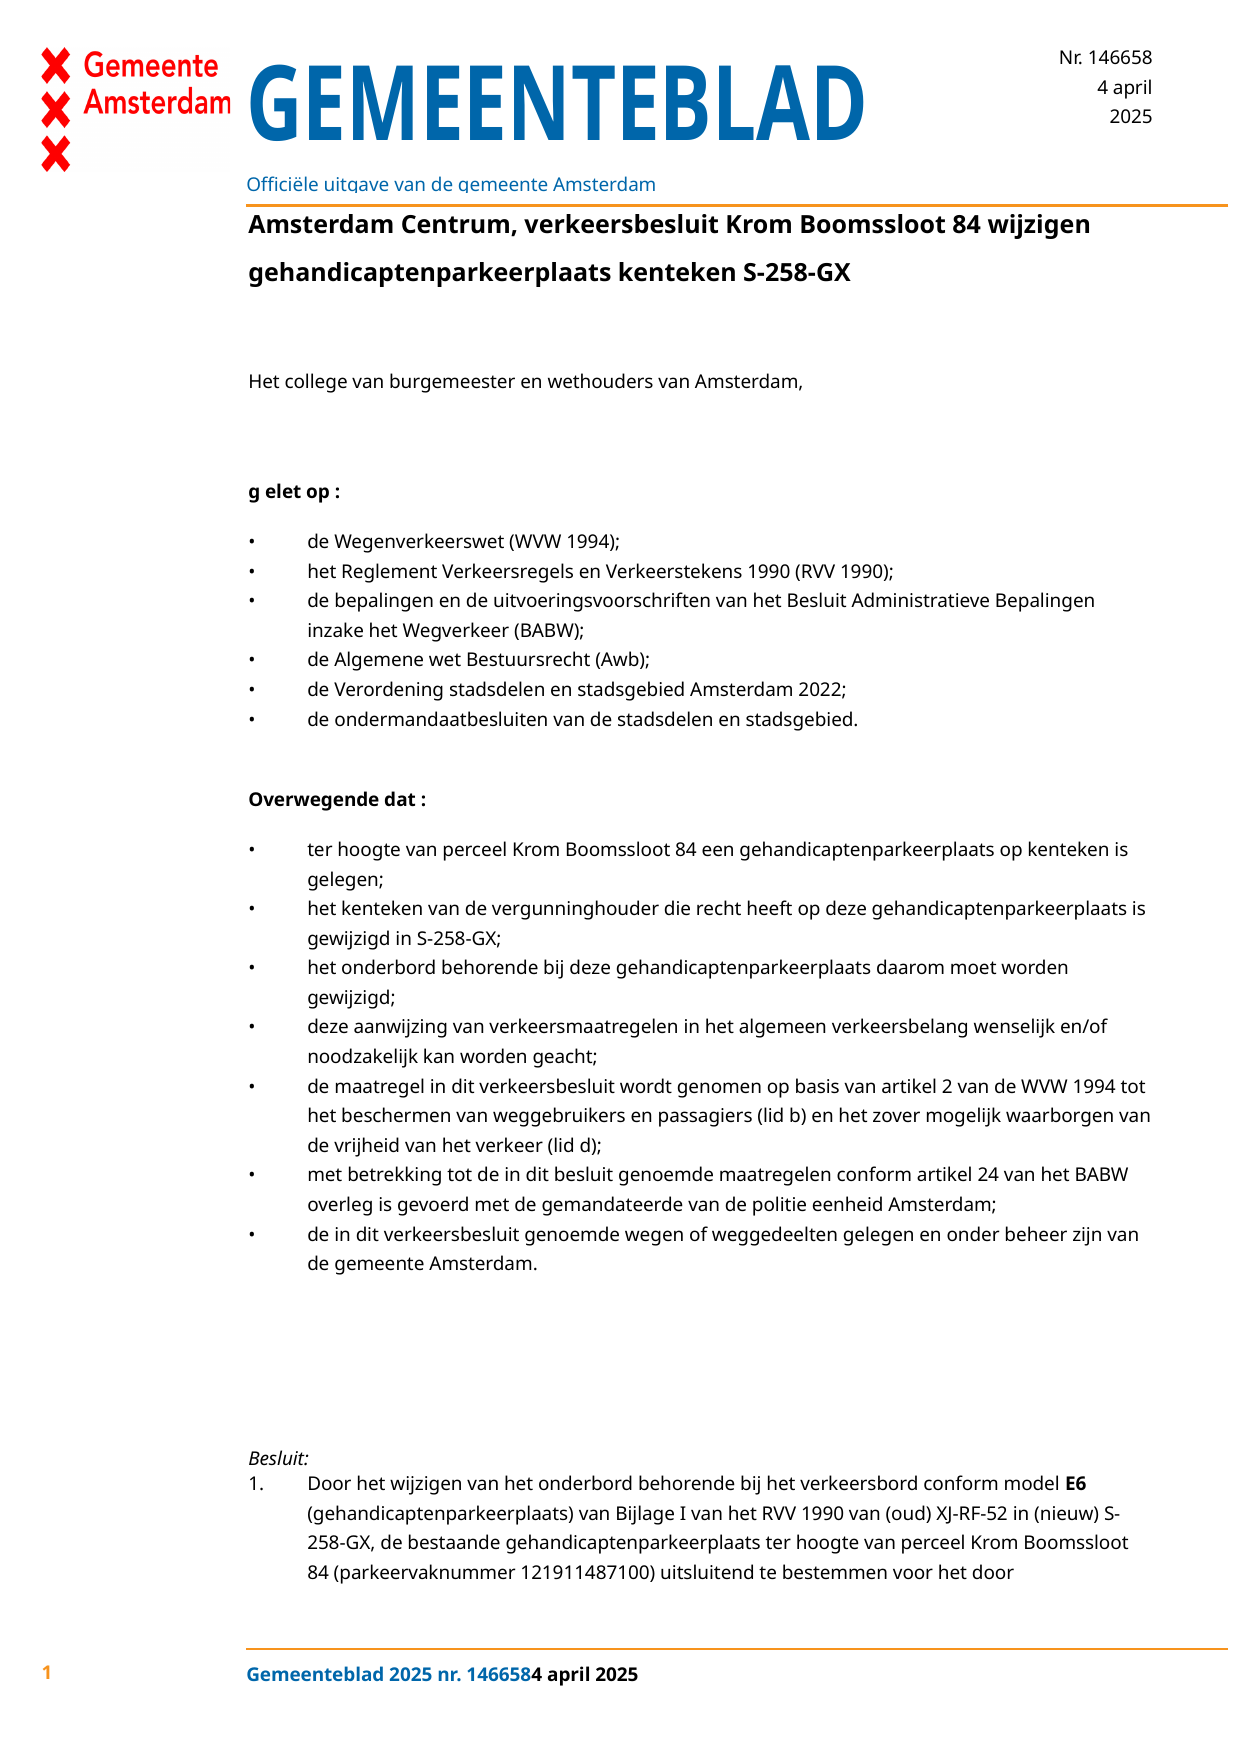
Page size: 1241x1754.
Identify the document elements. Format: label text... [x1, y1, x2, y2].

list het onderbord behorende bij deze gehandicaptenparkeerplaats daarom moet worden gewijzigd; [248, 954, 1152, 1010]
list deze aanwijzing van verkeersmaatregelen in het algemeen verkeersbelang wenselijk en/of noodzakelijk kan worden geacht; [248, 1014, 1152, 1069]
list Door het wijzigen van het onderbord behorende bij het verkeersbord conform model E6 (gehandicaptenparkeerplaats) van Bijlage I van het RVV 1990 van (oud) XJ-RF-52 in (nieuw) S-258-GX, de bestaande gehandicaptenparkeerplaats ter hoogte van perceel Krom Boomssloot 84 (parkeervaknummer 121911487100) uitsluitend te bestemmen voor het door [248, 1470, 1152, 1585]
text Besluit: [248, 1445, 1152, 1470]
list de ondermandaatbesluiten van de stadsdelen en stadsgebied. [248, 706, 1152, 731]
list de maatregel in dit verkeersbesluit wordt genomen op basis van artikel 2 van de WVW 1994 tot het beschermen van weggebruikers en passagiers (lid b) en het zover mogelijk waarborgen van de vrijheid van het verkeer (lid d); [248, 1073, 1152, 1158]
picture [41, 47, 231, 172]
text Het college van burgemeester en wethouders van Amsterdam, [248, 368, 1152, 394]
list de Wegenverkeerswet (WVW 1994); [248, 528, 1152, 554]
list met betrekking tot de in dit besluit genoemde maatregelen conform artikel 24 van het BABW overleg is gevoerd met de gemandateerde van de politie eenheid Amsterdam; [248, 1162, 1152, 1217]
list de bepalingen en de uitvoeringsvoorschriften van het Besluit Administratieve Bepalingen inzake het Wegverkeer (BABW); [248, 587, 1152, 643]
text g elet op : [248, 478, 1152, 503]
list de Algemene wet Bestuursrecht (Awb); [248, 647, 1152, 672]
list het kenteken van de vergunninghouder die recht heeft op deze gehandicaptenparkeerplaats is gewijzigd in S-258-GX; [248, 895, 1152, 951]
text Amsterdam Centrum, verkeersbesluit Krom Boomssloot 84 wijzigen gehandicaptenparkeerplaats kenteken S-258-GX [248, 207, 1152, 288]
list het Reglement Verkeersregels en Verkeerstekens 1990 (RVV 1990); [248, 558, 1152, 583]
list de Verordening stadsdelen en stadsgebied Amsterdam 2022; [248, 676, 1152, 702]
list de in dit verkeersbesluit genoemde wegen of weggedeelten gelegen en onder beheer zijn van de gemeente Amsterdam. [248, 1221, 1152, 1276]
list ter hoogte van perceel Krom Boomssloot 84 een gehandicaptenparkeerplaats op kenteken is gelegen; [248, 836, 1152, 891]
text Overwegende dat : [248, 786, 1152, 811]
